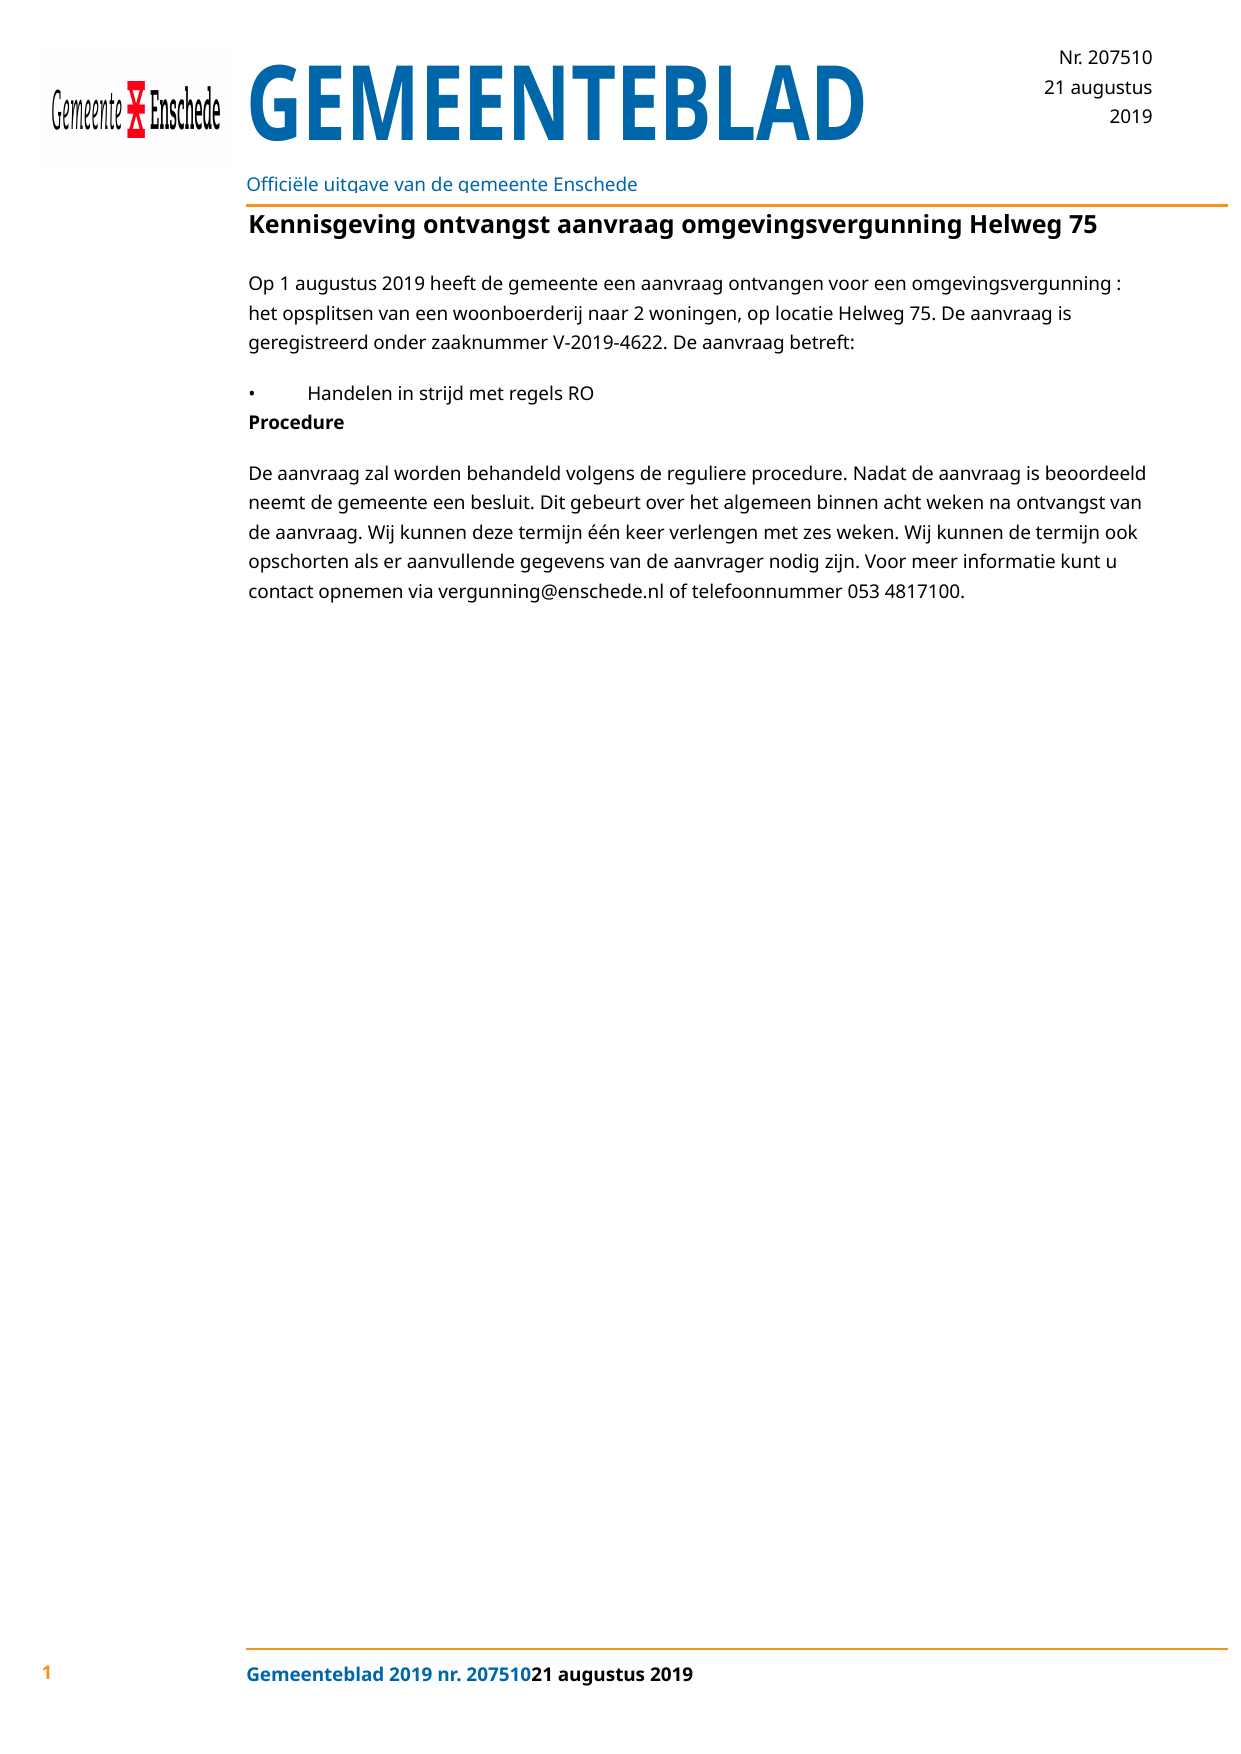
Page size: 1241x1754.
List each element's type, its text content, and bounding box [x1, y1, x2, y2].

text Kennisgeving ontvangst aanvraag omgevingsvergunning Helweg 75 [248, 207, 1152, 241]
text Procedure [248, 409, 1152, 435]
text Op 1 augustus 2019 heeft de gemeente een aanvraag ontvangen voor een omgevingsvergunning : het opsplitsen van een woonboerderij naar 2 woningen, op locatie Helweg 75. De aanvraag is geregistreerd onder zaaknummer V-2019-4622. De aanvraag betreft: [248, 270, 1152, 355]
list Handelen in strijd met regels RO [248, 380, 1152, 406]
picture [41, 47, 231, 172]
text De aanvraag zal worden behandeld volgens de reguliere procedure. Nadat de aanvraag is beoordeeld neemt de gemeente een besluit. Dit gebeurt over het algemeen binnen acht weken na ontvangst van de aanvraag. Wij kunnen deze termijn één keer verlengen met zes weken. Wij kunnen de termijn ook opschorten als er aanvullende gegevens van de aanvrager nodig zijn. Voor meer informatie kunt u contact opnemen via vergunning@enschede.nl of telefoonnummer 053 4817100. [248, 460, 1152, 604]
